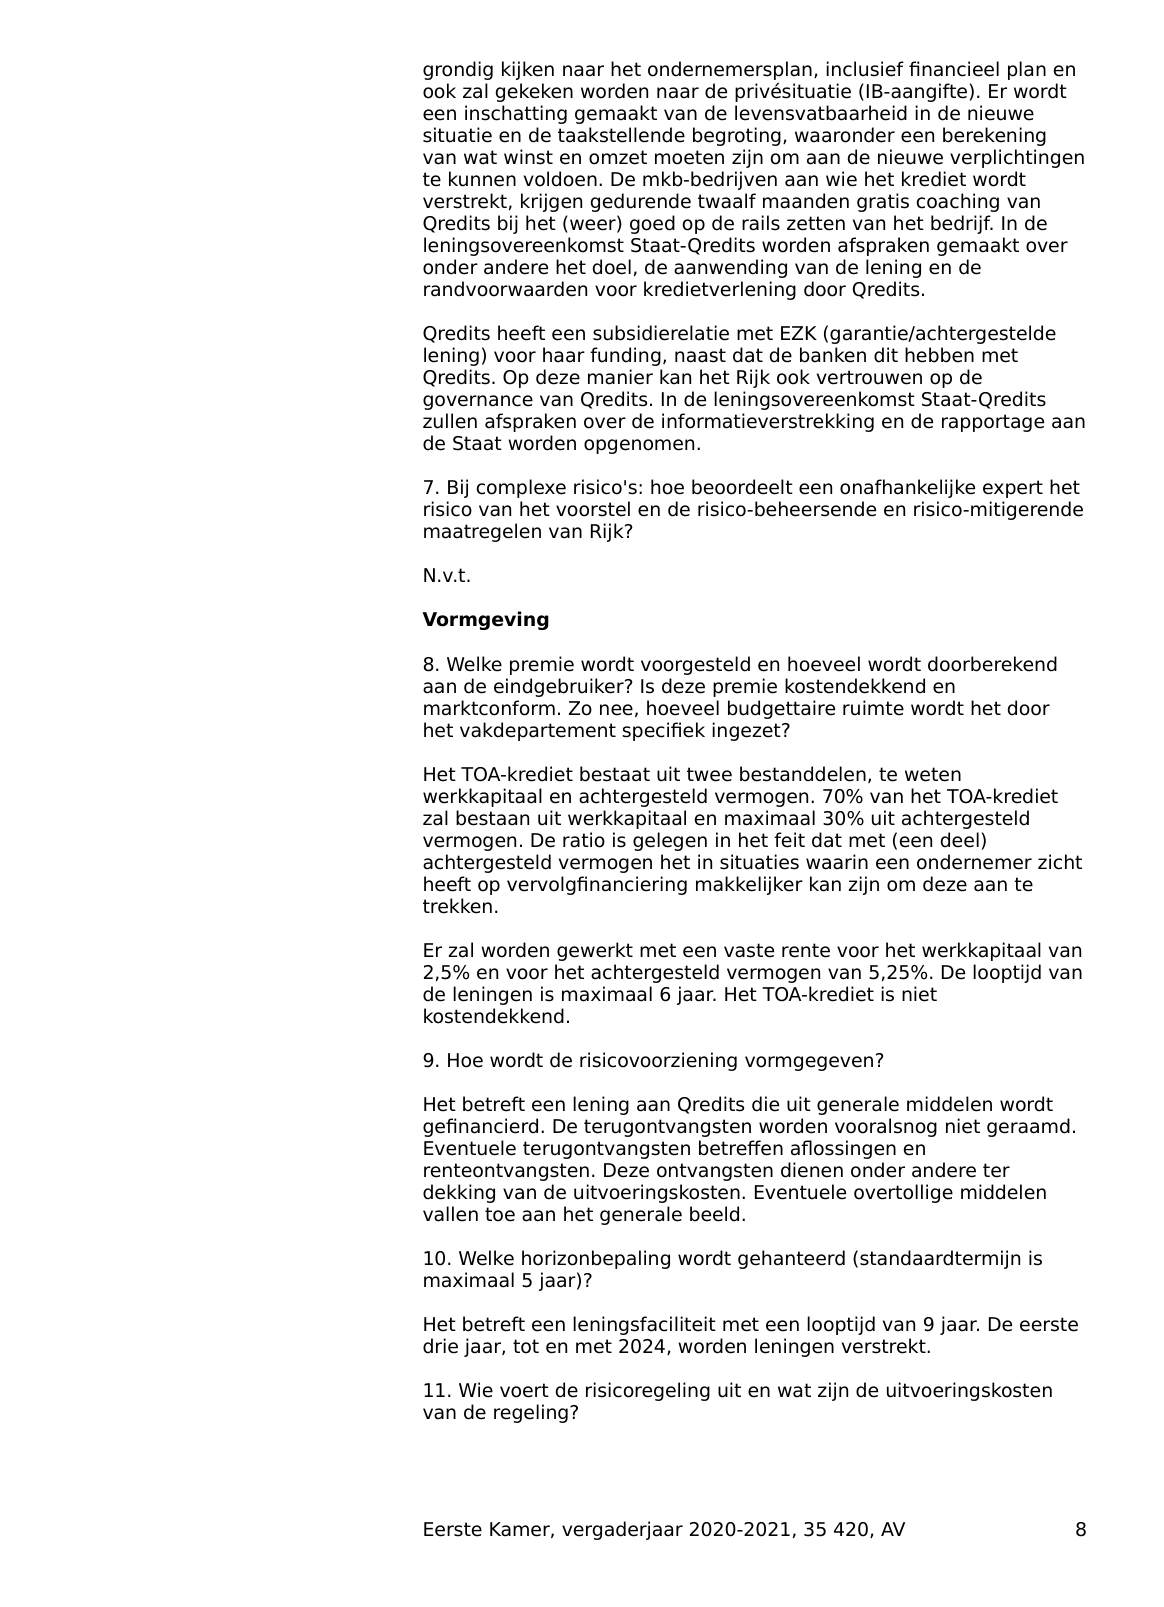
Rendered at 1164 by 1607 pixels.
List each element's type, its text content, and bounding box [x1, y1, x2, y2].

text Er zal worden gewerkt met een vaste rente voor het werkkapitaal van 2,5% en voor het achtergesteld vermogen van 5,25%. De looptijd van de leningen is maximaal 6 jaar. Het TOA-krediet is niet kostendekkend. [422, 940, 1087, 1028]
text Qredits heeft een subsidierelatie met EZK (garantie/achtergestelde lening) voor haar funding, naast dat de banken dit hebben met Qredits. Op deze manier kan het Rijk ook vertrouwen op de governance van Qredits. In de leningsovereenkomst Staat-Qredits zullen afspraken over de informatieverstrekking en de rapportage aan de Staat worden opgenomen. [422, 323, 1087, 455]
text Het betreft een leningsfaciliteit met een looptijd van 9 jaar. De eerste drie jaar, tot en met 2024, worden leningen verstrekt. [422, 1314, 1087, 1358]
text 7. Bij complexe risico's: hoe beoordeelt een onafhankelijke expert het risico van het voorstel en de risico-beheersende en risico-mitigerende maatregelen van Rijk? [422, 477, 1087, 543]
text 11. Wie voert de risicoregeling uit en wat zijn de uitvoeringskosten van de regeling? [422, 1380, 1087, 1424]
text N.v.t. [422, 565, 1087, 587]
text 8. Welke premie wordt voorgesteld en hoeveel wordt doorberekend aan de eindgebruiker? Is deze premie kostendekkend en marktconform. Zo nee, hoeveel budgettaire ruimte wordt het door het vakdepartement specifiek ingezet? [422, 653, 1087, 741]
text 9. Hoe wordt de risicovoorziening vormgegeven? [422, 1050, 1087, 1072]
text Het betreft een lening aan Qredits die uit generale middelen wordt gefinancierd. De terugontvangsten worden vooralsnog niet geraamd. Eventuele terugontvangsten betreffen aflossingen en renteontvangsten. Deze ontvangsten dienen onder andere ter dekking van de uitvoeringskosten. Eventuele overtollige middelen vallen toe aan het generale beeld. [422, 1094, 1087, 1226]
text Het TOA-krediet bestaat uit twee bestanddelen, te weten werkkapitaal en achtergesteld vermogen. 70% van het TOA-krediet zal bestaan uit werkkapitaal en maximaal 30% uit achtergesteld vermogen. De ratio is gelegen in het feit dat met (een deel) achtergesteld vermogen het in situaties waarin een ondernemer zicht heeft op vervolgfinanciering makkelijker kan zijn om deze aan te trekken. [422, 764, 1087, 917]
text grondig kijken naar het ondernemersplan, inclusief financieel plan en ook zal gekeken worden naar de privésituatie (IB-aangifte). Er wordt een inschatting gemaakt van de levensvatbaarheid in de nieuwe situatie en de taakstellende begroting, waaronder een berekening van wat winst en omzet moeten zijn om aan de nieuwe verplichtingen te kunnen voldoen. De mkb-bedrijven aan wie het krediet wordt verstrekt, krijgen gedurende twaalf maanden gratis coaching van Qredits bij het (weer) goed op de rails zetten van het bedrijf. In de leningsovereenkomst Staat-Qredits worden afspraken gemaakt over onder andere het doel, de aanwending van de lening en de randvoorwaarden voor kredietverlening door Qredits. [422, 59, 1087, 301]
subtitle Vormgeving [422, 609, 1087, 631]
text 10. Welke horizonbepaling wordt gehanteerd (standaardtermijn is maximaal 5 jaar)? [422, 1248, 1087, 1292]
